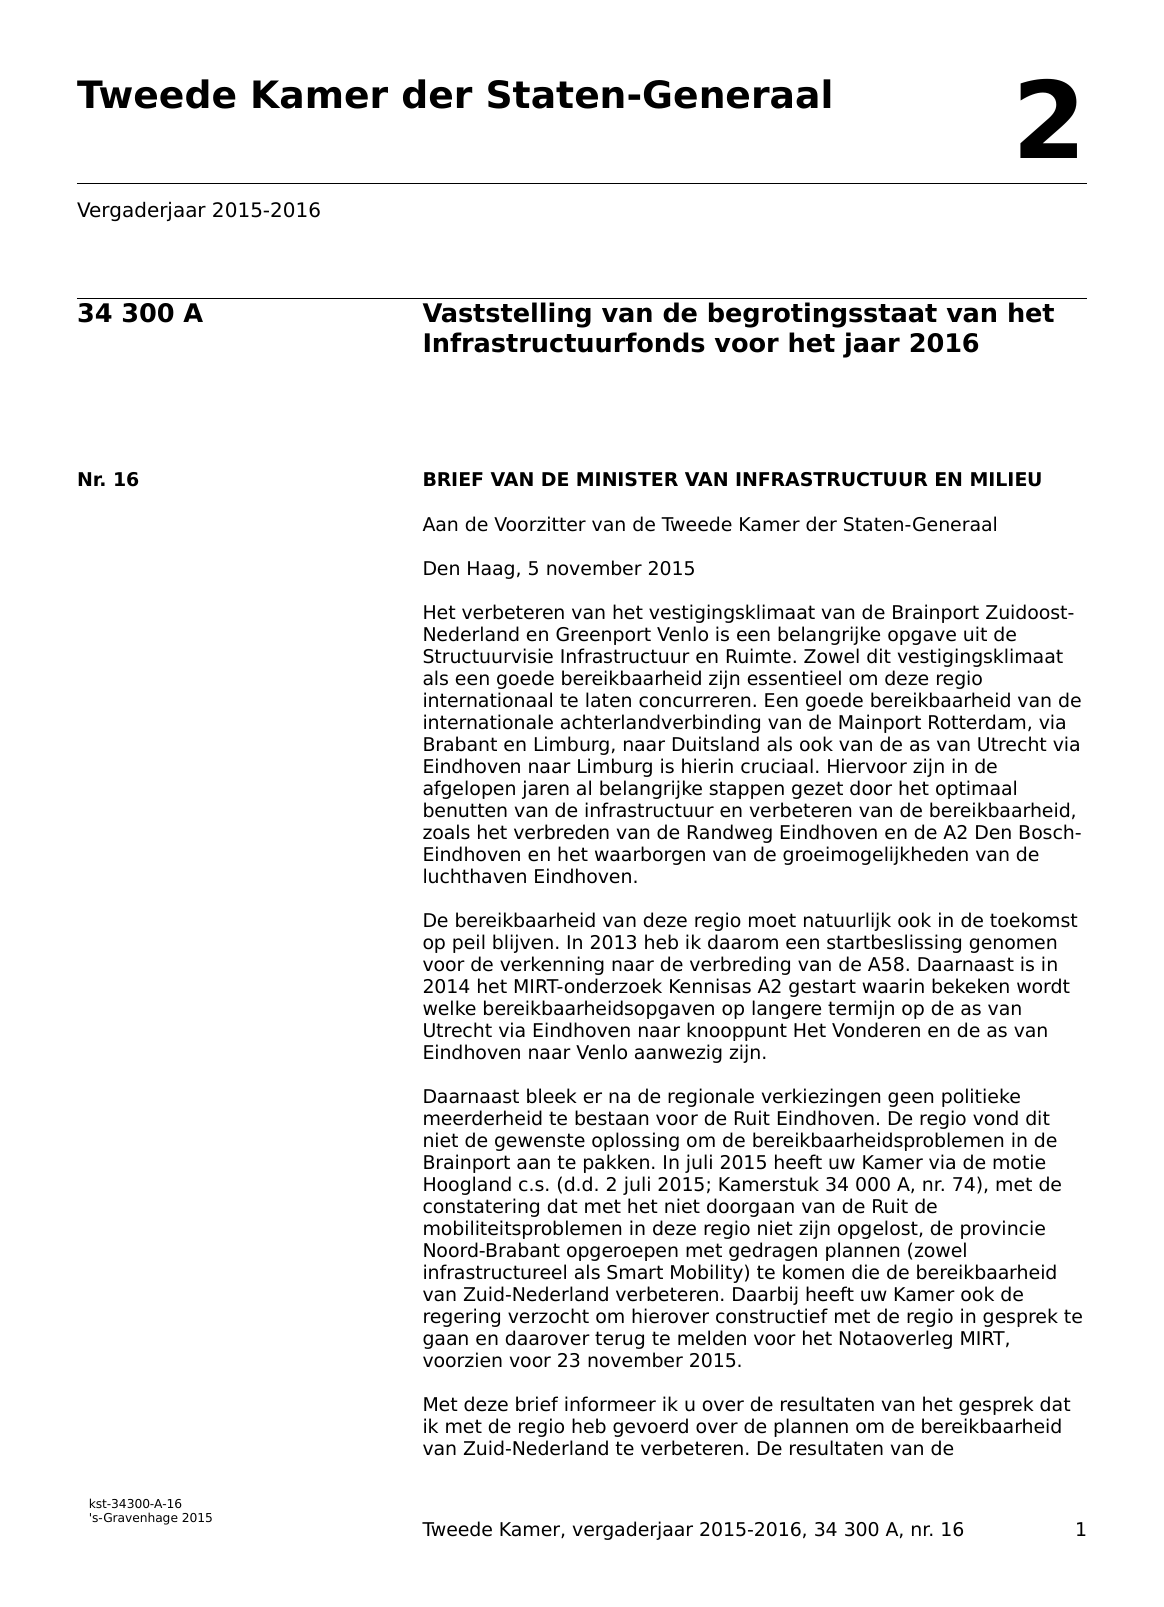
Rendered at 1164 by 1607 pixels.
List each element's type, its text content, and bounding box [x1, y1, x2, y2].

text Het verbeteren van het vestigingsklimaat van de Brainport Zuidoost-Nederland en Greenport Venlo is een belangrijke opgave uit de Structuurvisie Infrastructuur en Ruimte. Zowel dit vestigingsklimaat als een goede bereikbaarheid zijn essentieel om deze regio internationaal te laten concurreren. Een goede bereikbaarheid van de internationale achterlandverbinding van de Mainport Rotterdam, via Brabant en Limburg, naar Duitsland als ook van de as van Utrecht via Eindhoven naar Limburg is hierin cruciaal. Hiervoor zijn in de afgelopen jaren al belangrijke stappen gezet door het optimaal benutten van de infrastructuur en verbeteren van de bereikbaarheid, zoals het verbreden van de Randweg Eindhoven en de A2 Den Bosch-Eindhoven en het waarborgen van de groeimogelijkheden van de luchthaven Eindhoven. [422, 602, 1087, 888]
text Daarnaast bleek er na de regionale verkiezingen geen politieke meerderheid te bestaan voor de Ruit Eindhoven. De regio vond dit niet de gewenste oplossing om de bereikbaarheidsproblemen in de Brainport aan te pakken. In juli 2015 heeft uw Kamer via de motie Hoogland c.s. (d.d. 2 juli 2015; Kamerstuk 34 000 A, nr. 74), met de constatering dat met het niet doorgaan van de Ruit de mobiliteitsproblemen in deze regio niet zijn opgelost, de provincie Noord-Brabant opgeroepen met gedragen plannen (zowel infrastructureel als Smart Mobility) te komen die de bereikbaarheid van Zuid-Nederland verbeteren. Daarbij heeft uw Kamer ook de regering verzocht om hierover constructief met de regio in gesprek te gaan en daarover terug te melden voor het Notaoverleg MIRT, voorzien voor 23 november 2015. [422, 1086, 1087, 1372]
table_cell Vergaderjaar 2015-2016 [77, 184, 1087, 298]
text De bereikbaarheid van deze regio moet natuurlijk ook in de toekomst op peil blijven. In 2013 heb ik daarom een startbeslissing genomen voor de verkenning naar de verbreding van de A58. Daarnaast is in 2014 het MIRT-onderzoek Kennisas A2 gestart waarin bekeken wordt welke bereikbaarheidsopgaven op langere termijn op de as van Utrecht via Eindhoven naar knooppunt Het Vonderen en de as van Eindhoven naar Venlo aanwezig zijn. [422, 910, 1087, 1064]
subtitle Nr. 16 BRIEF VAN DE MINISTER VAN INFRASTRUCTUUR EN MILIEU [77, 469, 1087, 491]
text Met deze brief informeer ik u over de resultaten van het gesprek dat ik met de regio heb gevoerd over de plannen om de bereikbaarheid van Zuid-Nederland te verbeteren. De resultaten van de [422, 1394, 1087, 1460]
table_header 2 [886, 59, 1087, 183]
text kst-34300-A-16 [88, 1497, 323, 1511]
subtitle 34 300 A Vaststelling van de begrotingsstaat van het Infrastructuurfonds voor het jaar 2016 [77, 299, 1087, 358]
text 's-Gravenhage 2015 [88, 1511, 323, 1525]
text Den Haag, 5 november 2015 [422, 558, 1087, 580]
table_header Tweede Kamer der Staten-Generaal [77, 59, 886, 183]
text Aan de Voorzitter van de Tweede Kamer der Staten-Generaal [422, 513, 1087, 536]
